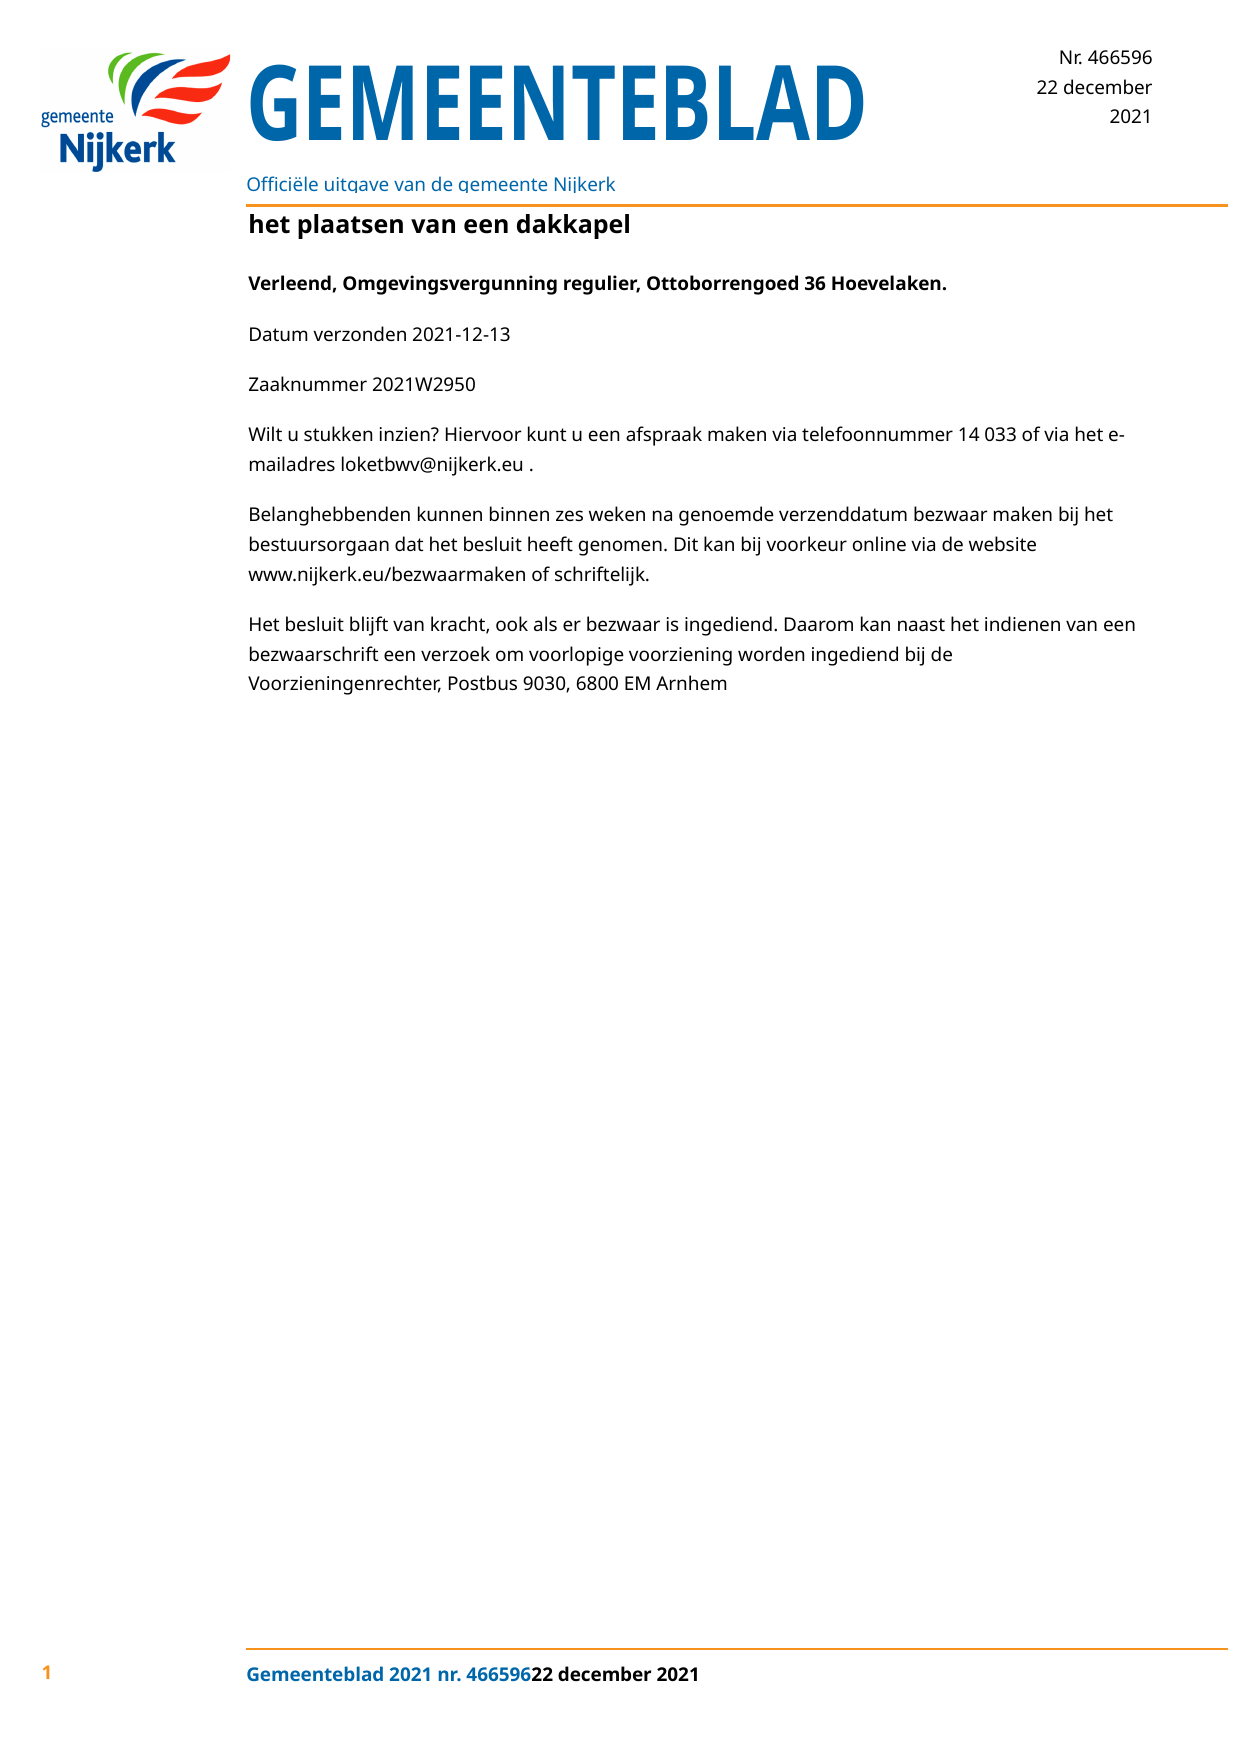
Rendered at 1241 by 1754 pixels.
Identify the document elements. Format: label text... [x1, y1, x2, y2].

text Belanghebbenden kunnen binnen zes weken na genoemde verzenddatum bezwaar maken bij het bestuursorgaan dat het besluit heeft genomen. Dit kan bij voorkeur online via de website www.nijkerk.eu/bezwaarmaken of schriftelijk. [248, 502, 1152, 586]
picture [41, 47, 231, 172]
text Datum verzonden 2021-12-13 [248, 321, 1152, 346]
text Verleend, Omgevingsvergunning regulier, Ottoborrengoed 36 Hoevelaken. [248, 270, 1152, 296]
text Zaaknummer 2021W2950 [248, 371, 1152, 397]
text Het besluit blijft van kracht, ook als er bezwaar is ingediend. Daarom kan naast het indienen van een bezwaarschrift een verzoek om voorlopige voorziening worden ingediend bij de Voorzieningenrechter, Postbus 9030, 6800 EM Arnhem [248, 611, 1152, 696]
text Wilt u stukken inzien? Hiervoor kunt u een afspraak maken via telefoonnummer 14 033 of via het e-mailadres loketbwv@nijkerk.eu . [248, 422, 1152, 477]
text het plaatsen van een dakkapel [248, 207, 1152, 241]
